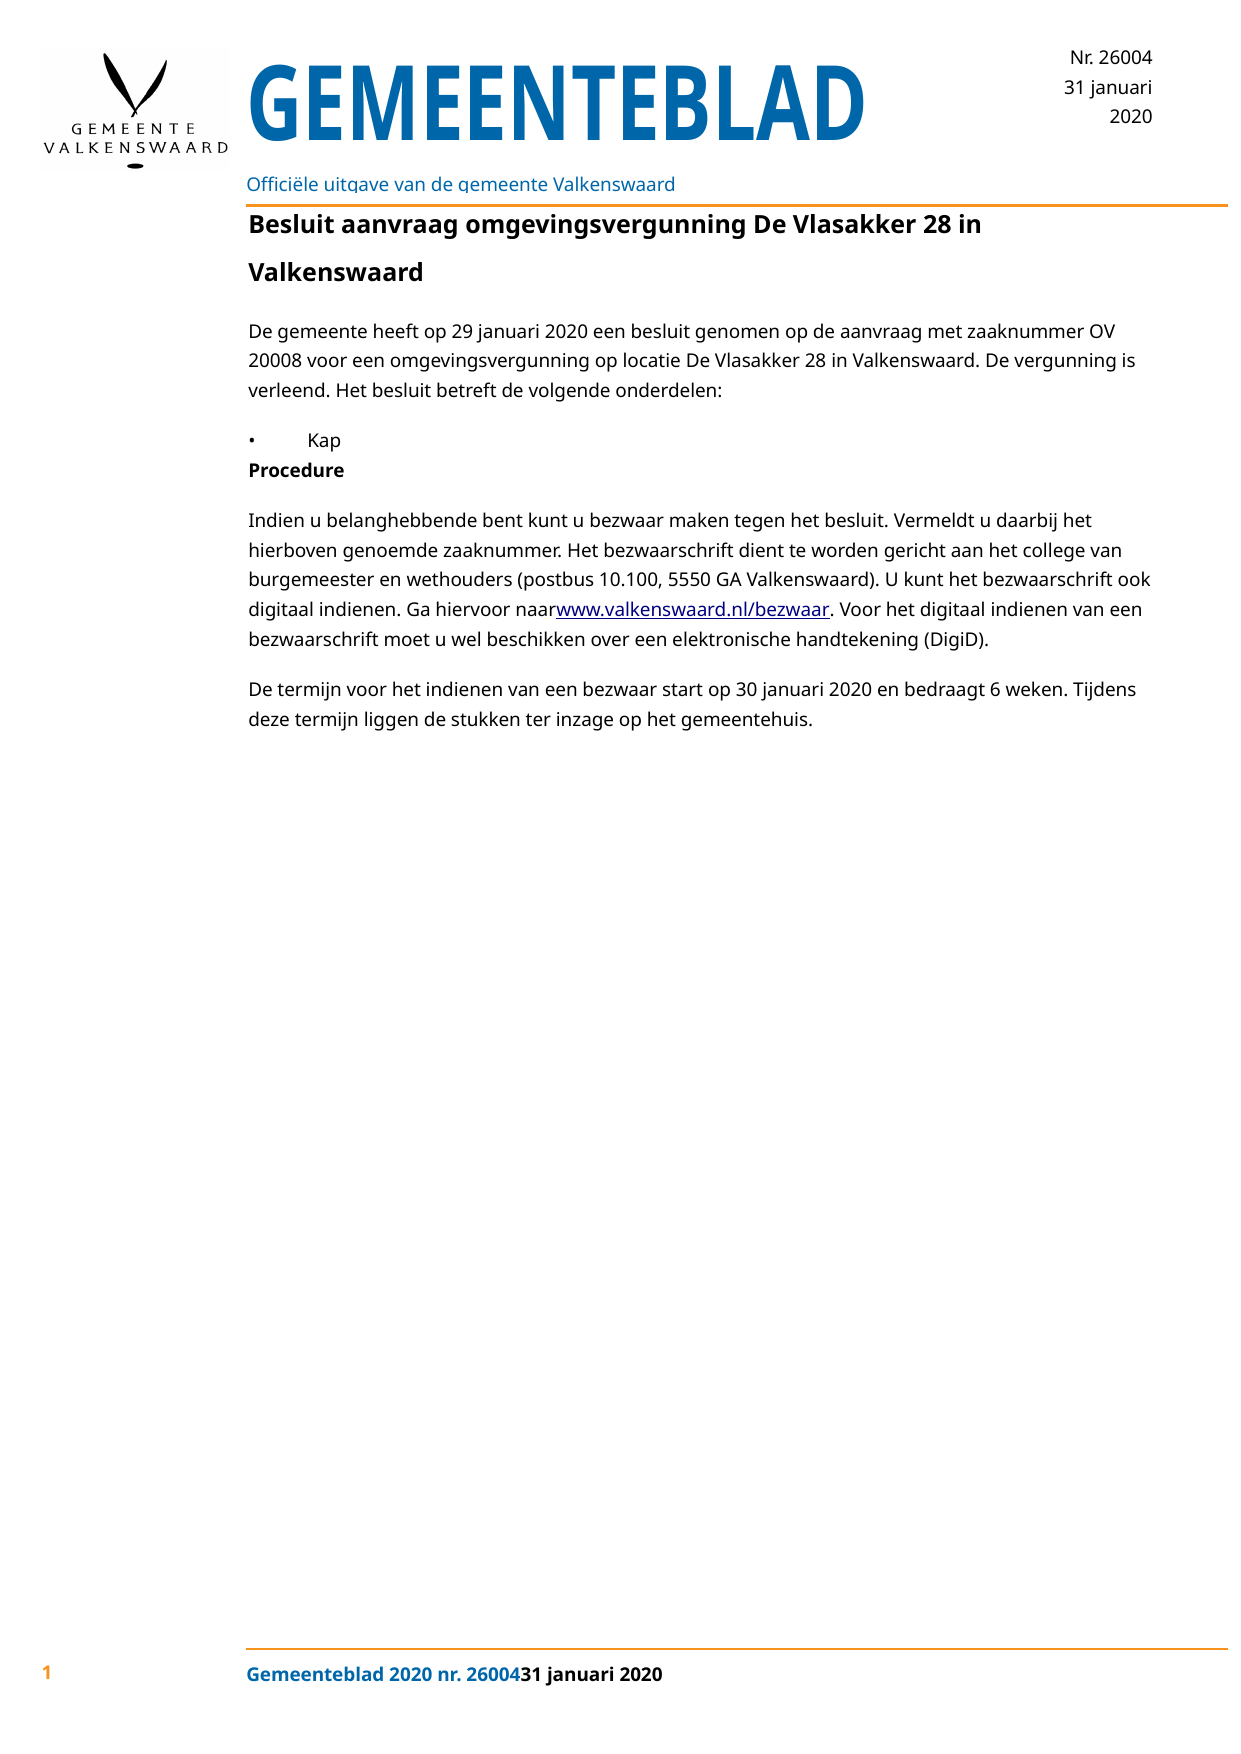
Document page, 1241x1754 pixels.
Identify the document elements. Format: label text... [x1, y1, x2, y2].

text De termijn voor het indienen van een bezwaar start op 30 januari 2020 en bedraagt 6 weken. Tijdens deze termijn liggen de stukken ter inzage op het gemeentehuis. [248, 676, 1152, 732]
list Kap [248, 427, 1152, 453]
text De gemeente heeft op 29 januari 2020 een besluit genomen op de aanvraag met zaaknummer OV 20008 voor een omgevingsvergunning op locatie De Vlasakker 28 in Valkenswaard. De vergunning is verleend. Het besluit betreft de volgende onderdelen: [248, 318, 1152, 403]
text Besluit aanvraag omgevingsvergunning De Vlasakker 28 in Valkenswaard [248, 207, 1152, 288]
picture [41, 47, 231, 172]
text Procedure [248, 457, 1152, 483]
text Indien u belanghebbende bent kunt u bezwaar maken tegen het besluit. Vermeldt u daarbij het hierboven genoemde zaaknummer. Het bezwaarschrift dient te worden gericht aan het college van burgemeester en wethouders (postbus 10.100, 5550 GA Valkenswaard). U kunt het bezwaarschrift ook digitaal indienen. Ga hiervoor naarwww.valkenswaard.nl/bezwaar. Voor het digitaal indienen van een bezwaarschrift moet u wel beschikken over een elektronische handtekening (DigiD). [248, 507, 1152, 652]
